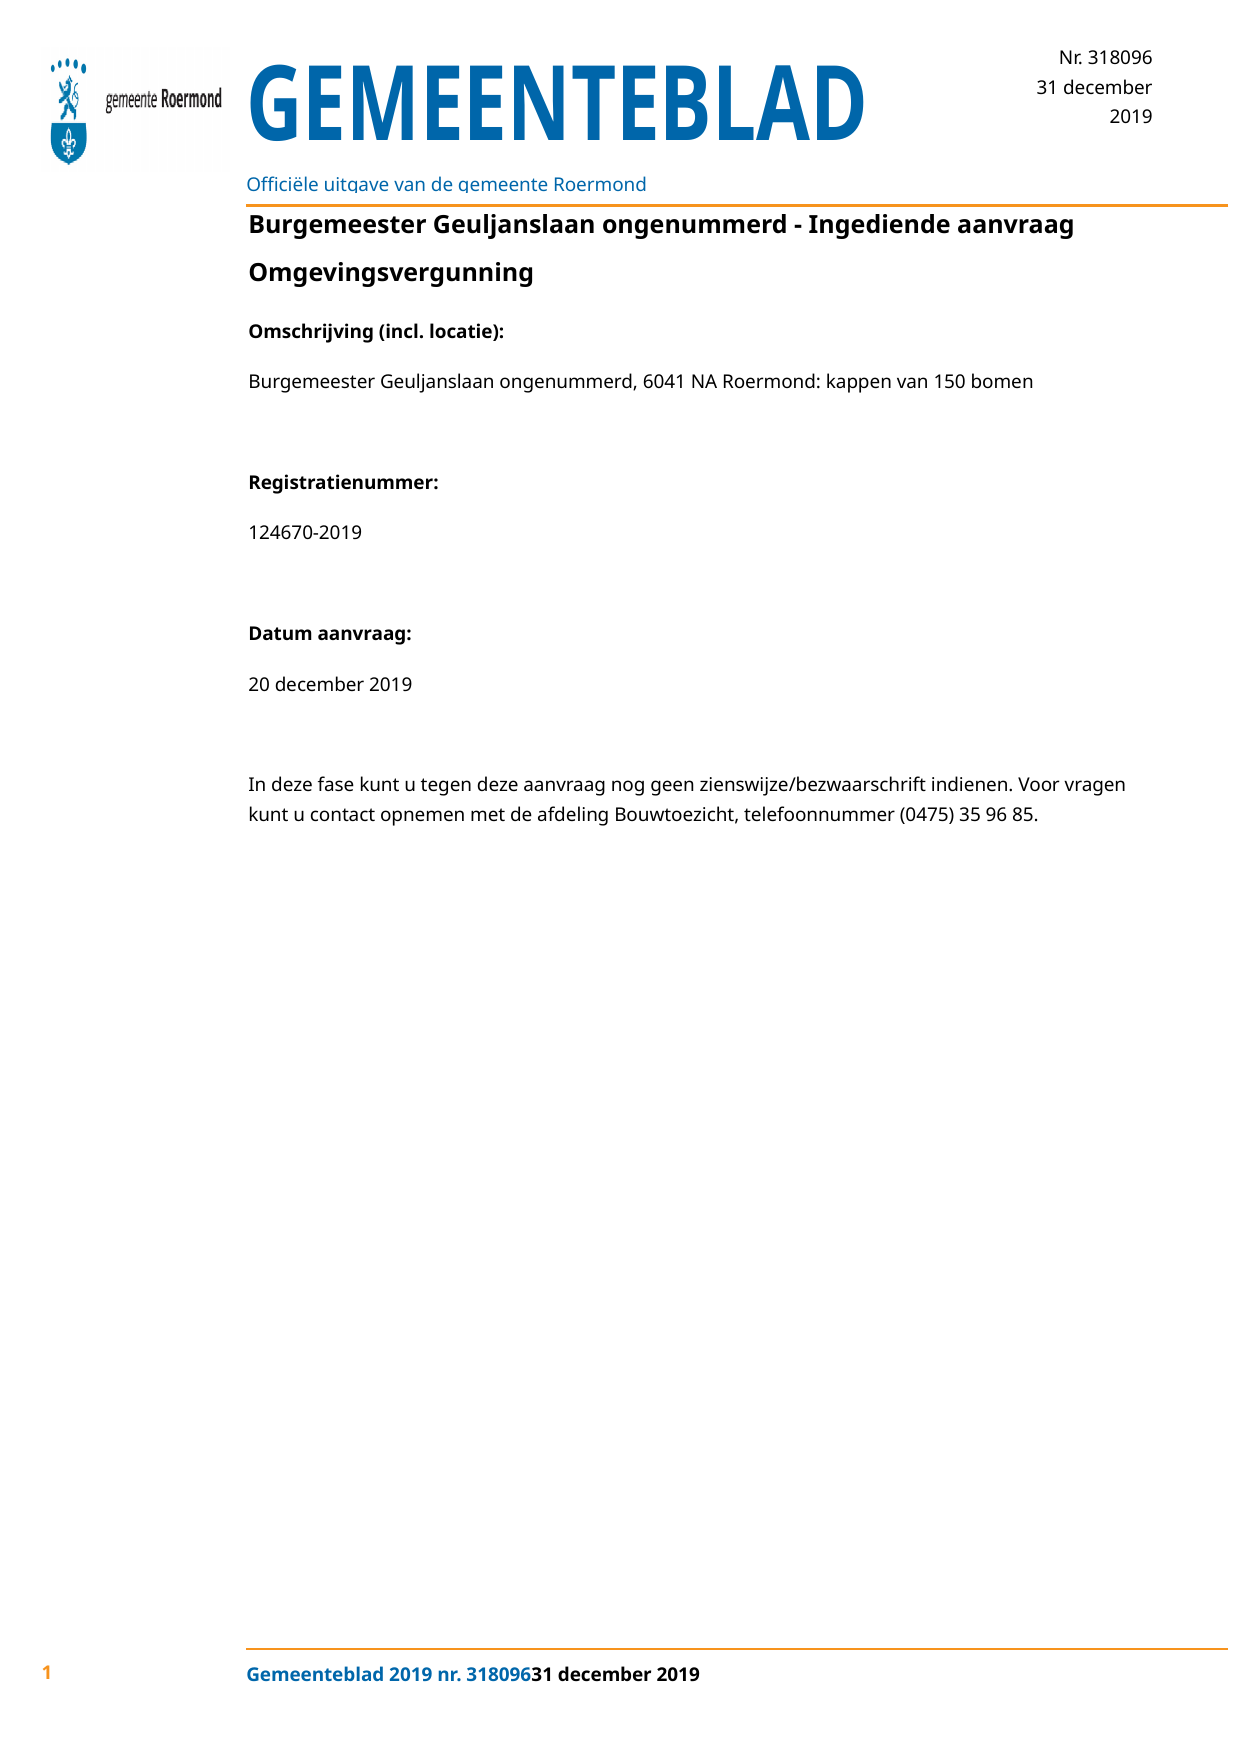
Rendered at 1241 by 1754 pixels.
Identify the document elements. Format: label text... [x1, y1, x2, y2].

text Registratienummer: [248, 469, 1152, 495]
text Datum aanvraag: [248, 620, 1152, 646]
text Burgemeester Geuljanslaan ongenummerd, 6041 NA Roermond: kappen van 150 bomen [248, 368, 1152, 394]
text 20 december 2019 [248, 671, 1152, 697]
text 124670-2019 [248, 519, 1152, 545]
text In deze fase kunt u tegen deze aanvraag nog geen zienswijze/bezwaarschrift indienen. Voor vragen kunt u contact opnemen met de afdeling Bouwtoezicht, telefoonnummer (0475) 35 96 85. [248, 772, 1152, 827]
text Omschrijving (incl. locatie): [248, 318, 1152, 344]
text Burgemeester Geuljanslaan ongenummerd - Ingediende aanvraag Omgevingsvergunning [248, 207, 1152, 288]
picture [41, 47, 231, 172]
